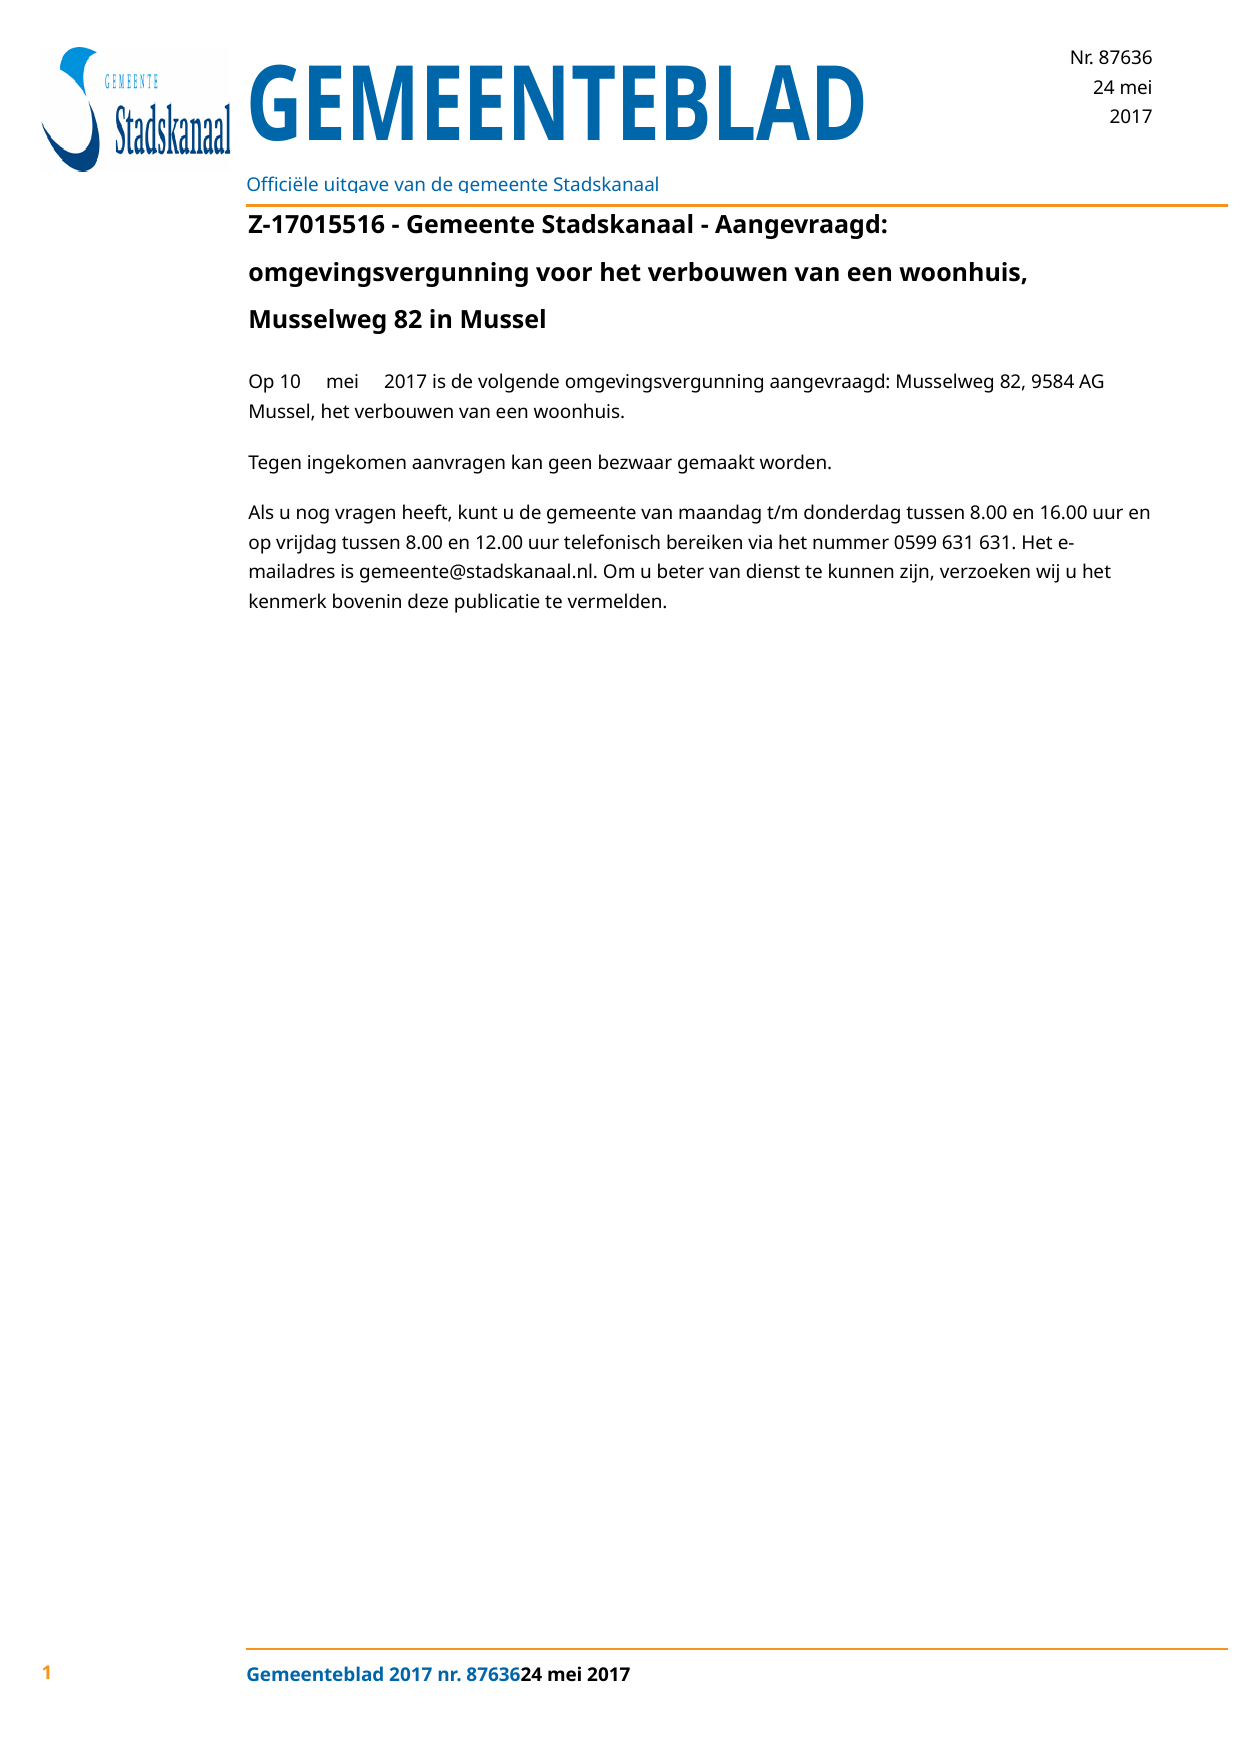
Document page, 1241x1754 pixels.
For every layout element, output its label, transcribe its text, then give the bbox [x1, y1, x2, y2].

text Tegen ingekomen aanvragen kan geen bezwaar gemaakt worden. [248, 449, 1152, 475]
text Z-17015516 - Gemeente Stadskanaal - Aangevraagd: omgevingsvergunning voor het verbouwen van een woonhuis, Musselweg 82 in Mussel [248, 207, 1152, 336]
picture [41, 47, 231, 172]
text Als u nog vragen heeft, kunt u de gemeente van maandag t/m donderdag tussen 8.00 en 16.00 uur en op vrijdag tussen 8.00 en 12.00 uur telefonisch bereiken via het nummer 0599 631 631. Het e-mailadres is gemeente@stadskanaal.nl. Om u beter van dienst te kunnen zijn, verzoeken wij u het kenmerk bovenin deze publicatie te vermelden. [248, 499, 1152, 614]
text Op 10 mei 2017 is de volgende omgevingsvergunning aangevraagd: Musselweg 82, 9584 AG Mussel, het verbouwen van een woonhuis. [248, 366, 1152, 424]
